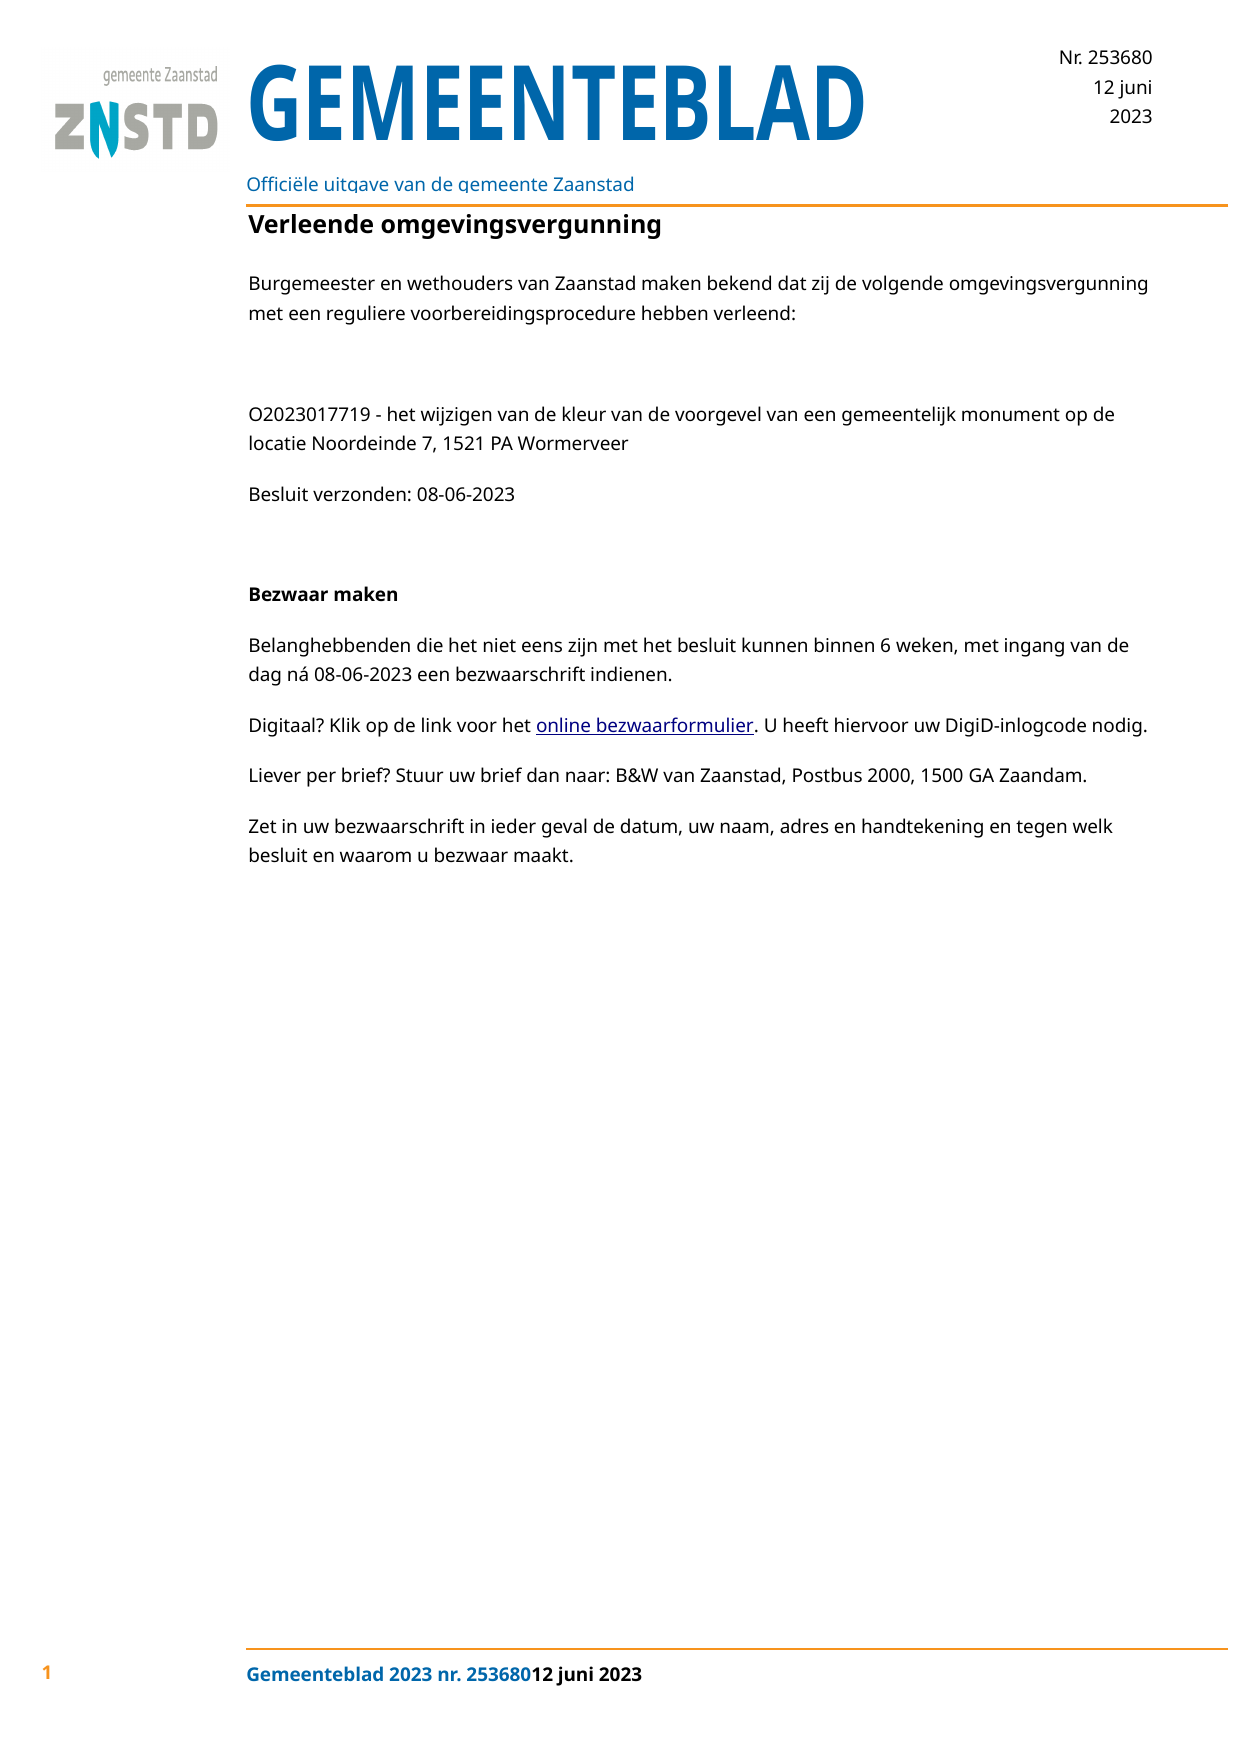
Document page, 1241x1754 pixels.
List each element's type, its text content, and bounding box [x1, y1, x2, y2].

text Burgemeester en wethouders van Zaanstad maken bekend dat zij de volgende omgevingsvergunning met een reguliere voorbereidingsprocedure hebben verleend: [248, 270, 1152, 326]
picture [41, 47, 231, 172]
text Bezwaar maken [248, 582, 1152, 607]
text Besluit verzonden: 08-06-2023 [248, 481, 1152, 506]
text Verleende omgevingsvergunning [248, 207, 1152, 241]
text Zet in uw bezwaarschrift in ieder geval de datum, uw naam, adres en handtekening en tegen welk besluit en waarom u bezwaar maakt. [248, 813, 1152, 868]
text O2023017719 - het wijzigen van de kleur van de voorgevel van een gemeentelijk monument op de locatie Noordeinde 7, 1521 PA Wormerveer [248, 401, 1152, 456]
text Belanghebbenden die het niet eens zijn met het besluit kunnen binnen 6 weken, met ingang van de dag ná 08-06-2023 een bezwaarschrift indienen. [248, 632, 1152, 687]
text Digitaal? Klik op de link voor het online bezwaarformulier. U heeft hiervoor uw DigiD-inlogcode nodig. [248, 712, 1152, 738]
text Liever per brief? Stuur uw brief dan naar: B&W van Zaanstad, Postbus 2000, 1500 GA Zaandam. [248, 762, 1152, 788]
